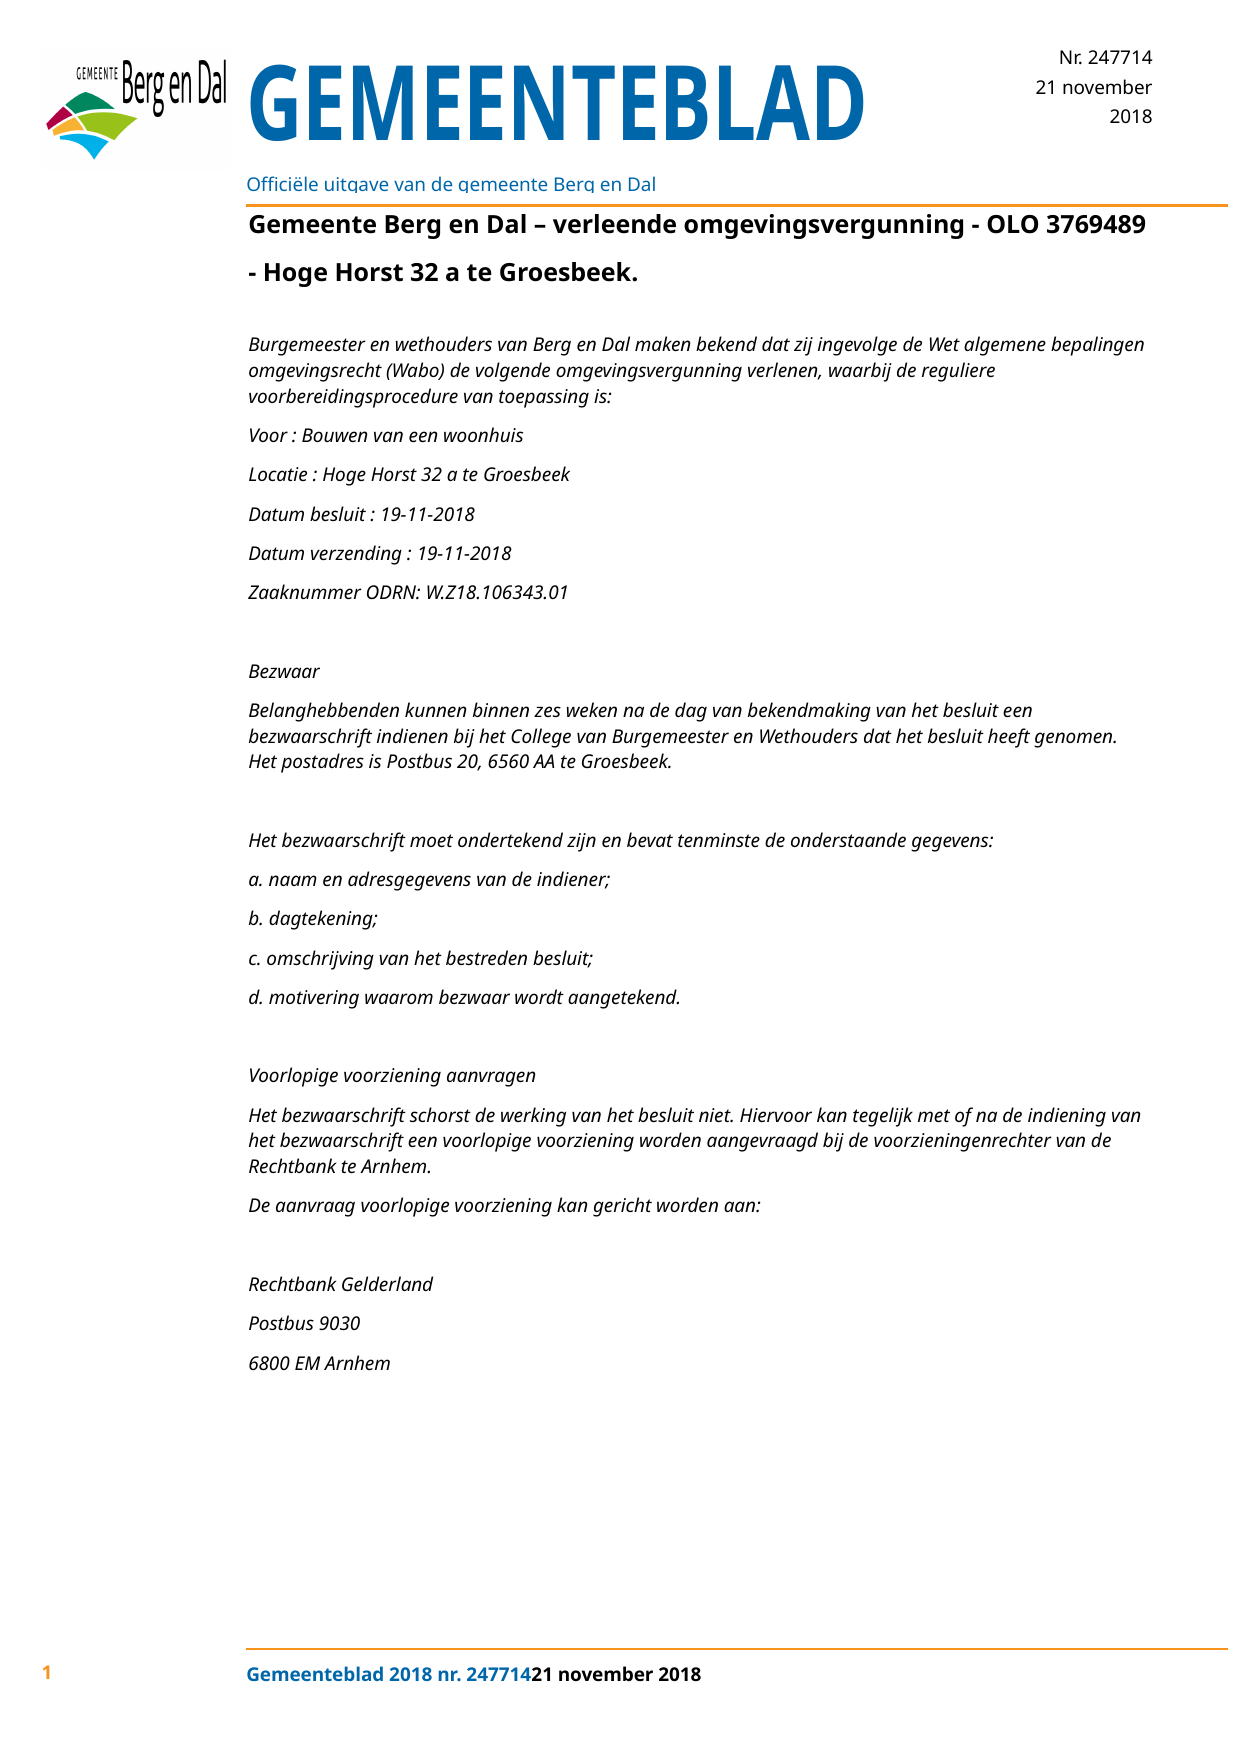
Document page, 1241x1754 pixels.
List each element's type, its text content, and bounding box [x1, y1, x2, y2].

text Locatie : Hoge Horst 32 a te Groesbeek [248, 461, 1152, 487]
text d. motivering waarom bezwaar wordt aangetekend. [248, 984, 1152, 1010]
text Burgemeester en wethouders van Berg en Dal maken bekend dat zij ingevolge de Wet algemene bepalingen omgevingsrecht (Wabo) de volgende omgevingsvergunning verlenen, waarbij de reguliere voorbereidingsprocedure van toepassing is: [248, 331, 1152, 409]
text Gemeente Berg en Dal – verleende omgevingsvergunning - OLO 3769489 - Hoge Horst 32 a te Groesbeek. [248, 207, 1152, 288]
text Voorlopige voorziening aanvragen [248, 1063, 1152, 1088]
text Bezwaar [248, 658, 1152, 683]
picture [41, 47, 231, 172]
text Zaaknummer ODRN: W.Z18.106343.01 [248, 579, 1152, 605]
text 6800 EM Arnhem [248, 1350, 1152, 1376]
text Postbus 9030 [248, 1311, 1152, 1336]
text Het bezwaarschrift moet ondertekend zijn en bevat tenminste de onderstaande gegevens: [248, 827, 1152, 853]
text Voor : Bouwen van een woonhuis [248, 422, 1152, 448]
text Datum verzending : 19-11-2018 [248, 540, 1152, 566]
text b. dagtekening; [248, 906, 1152, 931]
text Datum besluit : 19-11-2018 [248, 501, 1152, 526]
text a. naam en adresgegevens van de indiener; [248, 866, 1152, 892]
text De aanvraag voorlopige voorziening kan gericht worden aan: [248, 1193, 1152, 1218]
text Het bezwaarschrift schorst de werking van het besluit niet. Hiervoor kan tegelijk met of na de indiening van het bezwaarschrift een voorlopige voorziening worden aangevraagd bij de voorzieningenrechter van de Rechtbank te Arnhem. [248, 1102, 1152, 1179]
text c. omschrijving van het bestreden besluit; [248, 945, 1152, 971]
text Belanghebbenden kunnen binnen zes weken na de dag van bekendmaking van het besluit een bezwaarschrift indienen bij het College van Burgemeester en Wethouders dat het besluit heeft genomen. Het postadres is Postbus 20, 6560 AA te Groesbeek. [248, 697, 1152, 774]
text Rechtbank Gelderland [248, 1271, 1152, 1297]
